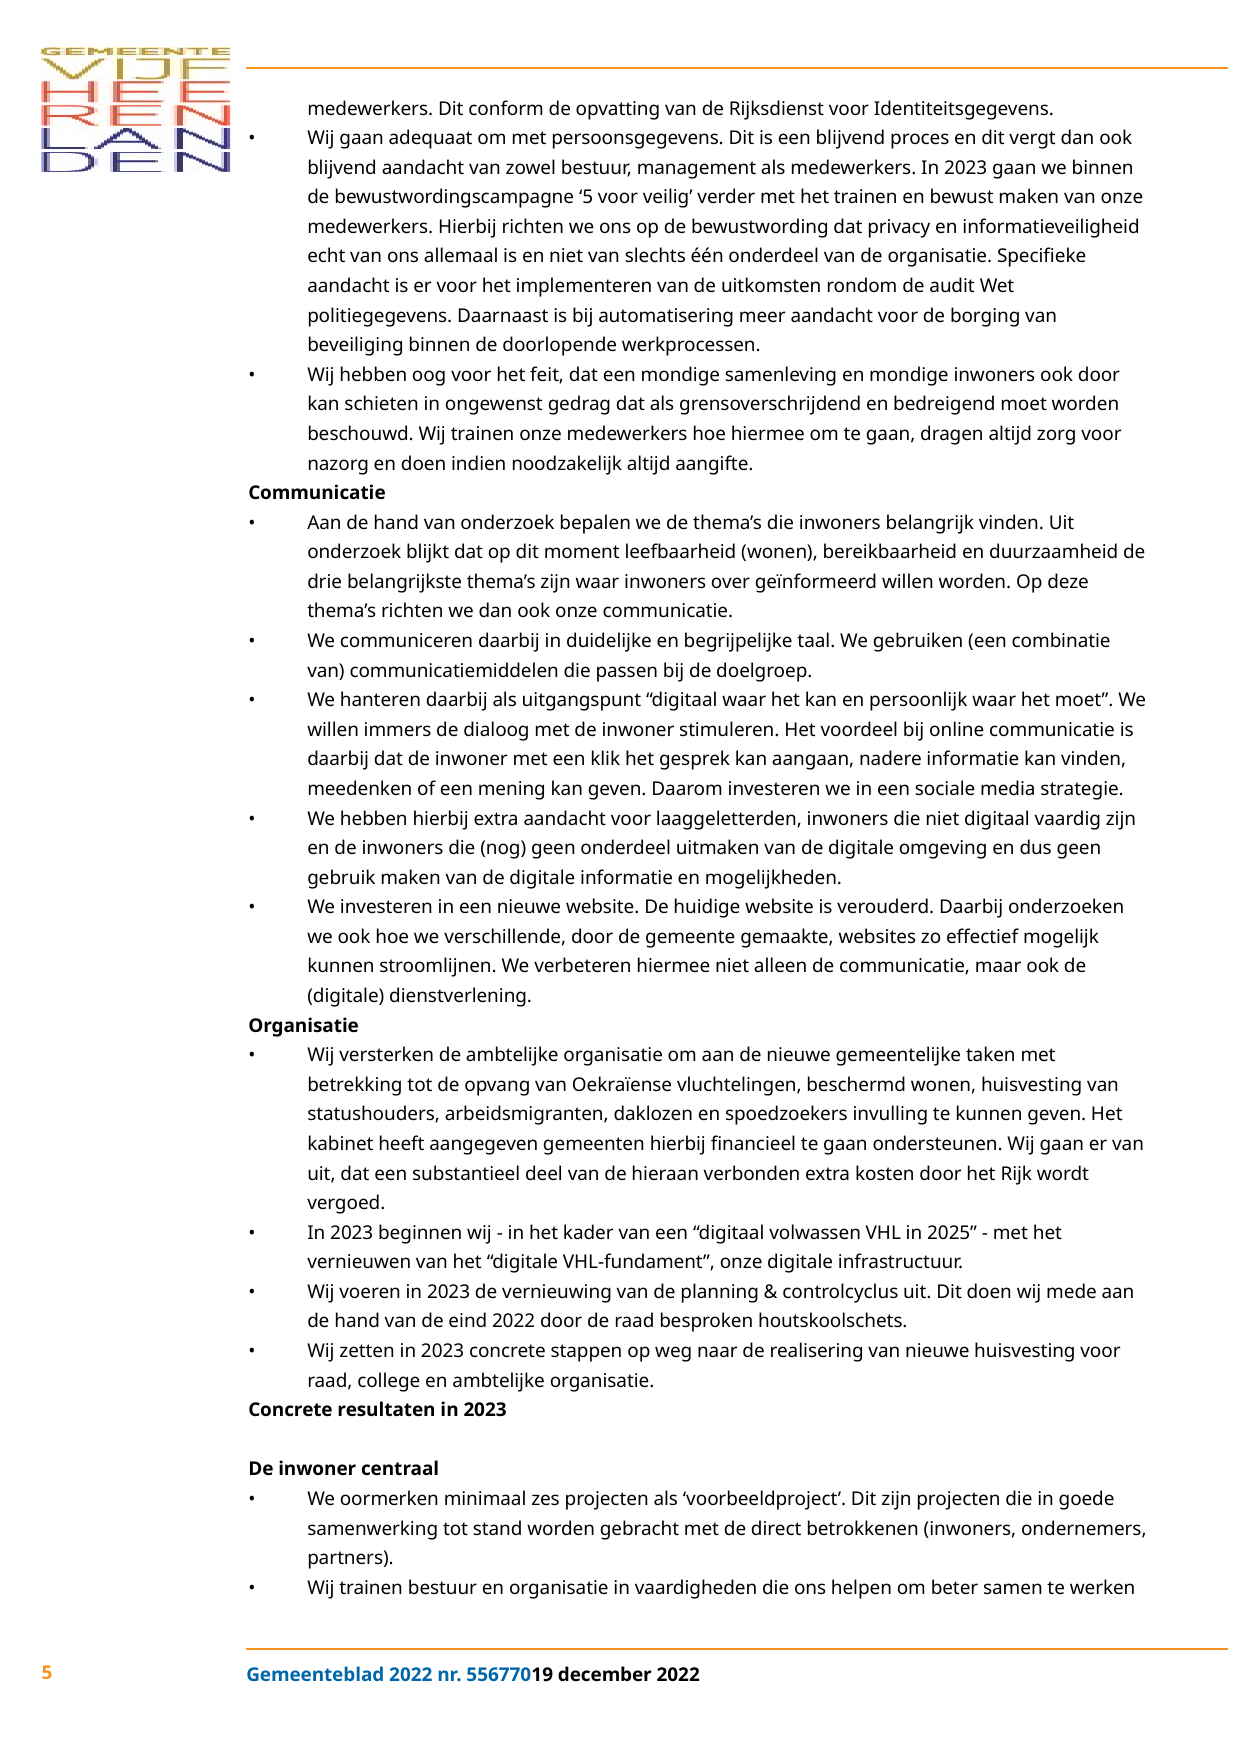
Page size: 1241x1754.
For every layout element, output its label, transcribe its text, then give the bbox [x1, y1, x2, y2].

text De inwoner centraal [248, 1456, 1152, 1481]
picture [41, 47, 231, 172]
list Wij versterken de ambtelijke organisatie om aan de nieuwe gemeentelijke taken met betrekking tot de opvang van Oekraïense vluchtelingen, beschermd wonen, huisvesting van statushouders, arbeidsmigranten, daklozen en spoedzoekers invulling te kunnen geven. Het kabinet heeft aangegeven gemeenten hierbij financieel te gaan ondersteunen. Wij gaan er van uit, dat een substantieel deel van de hieraan verbonden extra kosten door het Rijk wordt vergoed. [248, 1041, 1152, 1215]
list Aan de hand van onderzoek bepalen we de thema’s die inwoners belangrijk vinden. Uit onderzoek blijkt dat op dit moment leefbaarheid (wonen), bereikbaarheid en duurzaamheid de drie belangrijkste thema’s zijn waar inwoners over geïnformeerd willen worden. Op deze thema’s richten we dan ook onze communicatie. [248, 509, 1152, 623]
text Organisatie [248, 1012, 1152, 1038]
list We investeren in een nieuwe website. De huidige website is verouderd. Daarbij onderzoeken we ook hoe we verschillende, door de gemeente gemaakte, websites zo effectief mogelijk kunnen stroomlijnen. We verbeteren hiermee niet alleen de communicatie, maar ook de (digitale) dienstverlening. [248, 893, 1152, 1008]
list We hanteren daarbij als uitgangspunt “digitaal waar het kan en persoonlijk waar het moet”. We willen immers de dialoog met de inwoner stimuleren. Het voordeel bij online communicatie is daarbij dat de inwoner met een klik het gesprek kan aangaan, nadere informatie kan vinden, meedenken of een mening kan geven. Daarom investeren we in een sociale media strategie. [248, 686, 1152, 801]
list We hebben hierbij extra aandacht voor laaggeletterden, inwoners die niet digitaal vaardig zijn en de inwoners die (nog) geen onderdeel uitmaken van de digitale omgeving en dus geen gebruik maken van de digitale informatie en mogelijkheden. [248, 805, 1152, 890]
list We communiceren daarbij in duidelijke en begrijpelijke taal. We gebruiken (een combinatie van) communicatiemiddelen die passen bij de doelgroep. [248, 627, 1152, 683]
list We oormerken minimaal zes projecten als ‘voorbeeldproject’. Dit zijn projecten die in goede samenwerking tot stand worden gebracht met de direct betrokkenen (inwoners, ondernemers, partners). [248, 1485, 1152, 1570]
list In 2023 beginnen wij - in het kader van een “digitaal volwassen VHL in 2025” - met het vernieuwen van het “digitale VHL-fundament”, onze digitale infrastructuur. [248, 1219, 1152, 1274]
text Communicatie [248, 479, 1152, 505]
list Wij trainen bestuur en organisatie in vaardigheden die ons helpen om beter samen te werken [248, 1574, 1152, 1600]
list Wij zetten in 2023 concrete stappen op weg naar de realisering van nieuwe huisvesting voor raad, college en ambtelijke organisatie. [248, 1337, 1152, 1393]
list Wij hebben oog voor het feit, dat een mondige samenleving en mondige inwoners ook door kan schieten in ongewenst gedrag dat als grensoverschrijdend en bedreigend moet worden beschouwd. Wij trainen onze medewerkers hoe hiermee om te gaan, dragen altijd zorg voor nazorg en doen indien noodzakelijk altijd aangifte. [248, 361, 1152, 476]
list Wij gaan adequaat om met persoonsgegevens. Dit is een blijvend proces en dit vergt dan ook blijvend aandacht van zowel bestuur, management als medewerkers. In 2023 gaan we binnen de bewustwordingscampagne ‘5 voor veilig’ verder met het trainen en bewust maken van onze medewerkers. Hierbij richten we ons op de bewustwording dat privacy en informatieveiligheid echt van ons allemaal is en niet van slechts één onderdeel van de organisatie. Specifieke aandacht is er voor het implementeren van de uitkomsten rondom de audit Wet politiegegevens. Daarnaast is bij automatisering meer aandacht voor de borging van beveiliging binnen de doorlopende werkprocessen. [248, 124, 1152, 357]
list medewerkers. Dit conform de opvatting van de Rijksdienst voor Identiteitsgegevens. [248, 95, 1152, 121]
list Wij voeren in 2023 de vernieuwing van de planning & controlcyclus uit. Dit doen wij mede aan de hand van de eind 2022 door de raad besproken houtskoolschets. [248, 1278, 1152, 1333]
text Concrete resultaten in 2023 [248, 1396, 1152, 1422]
